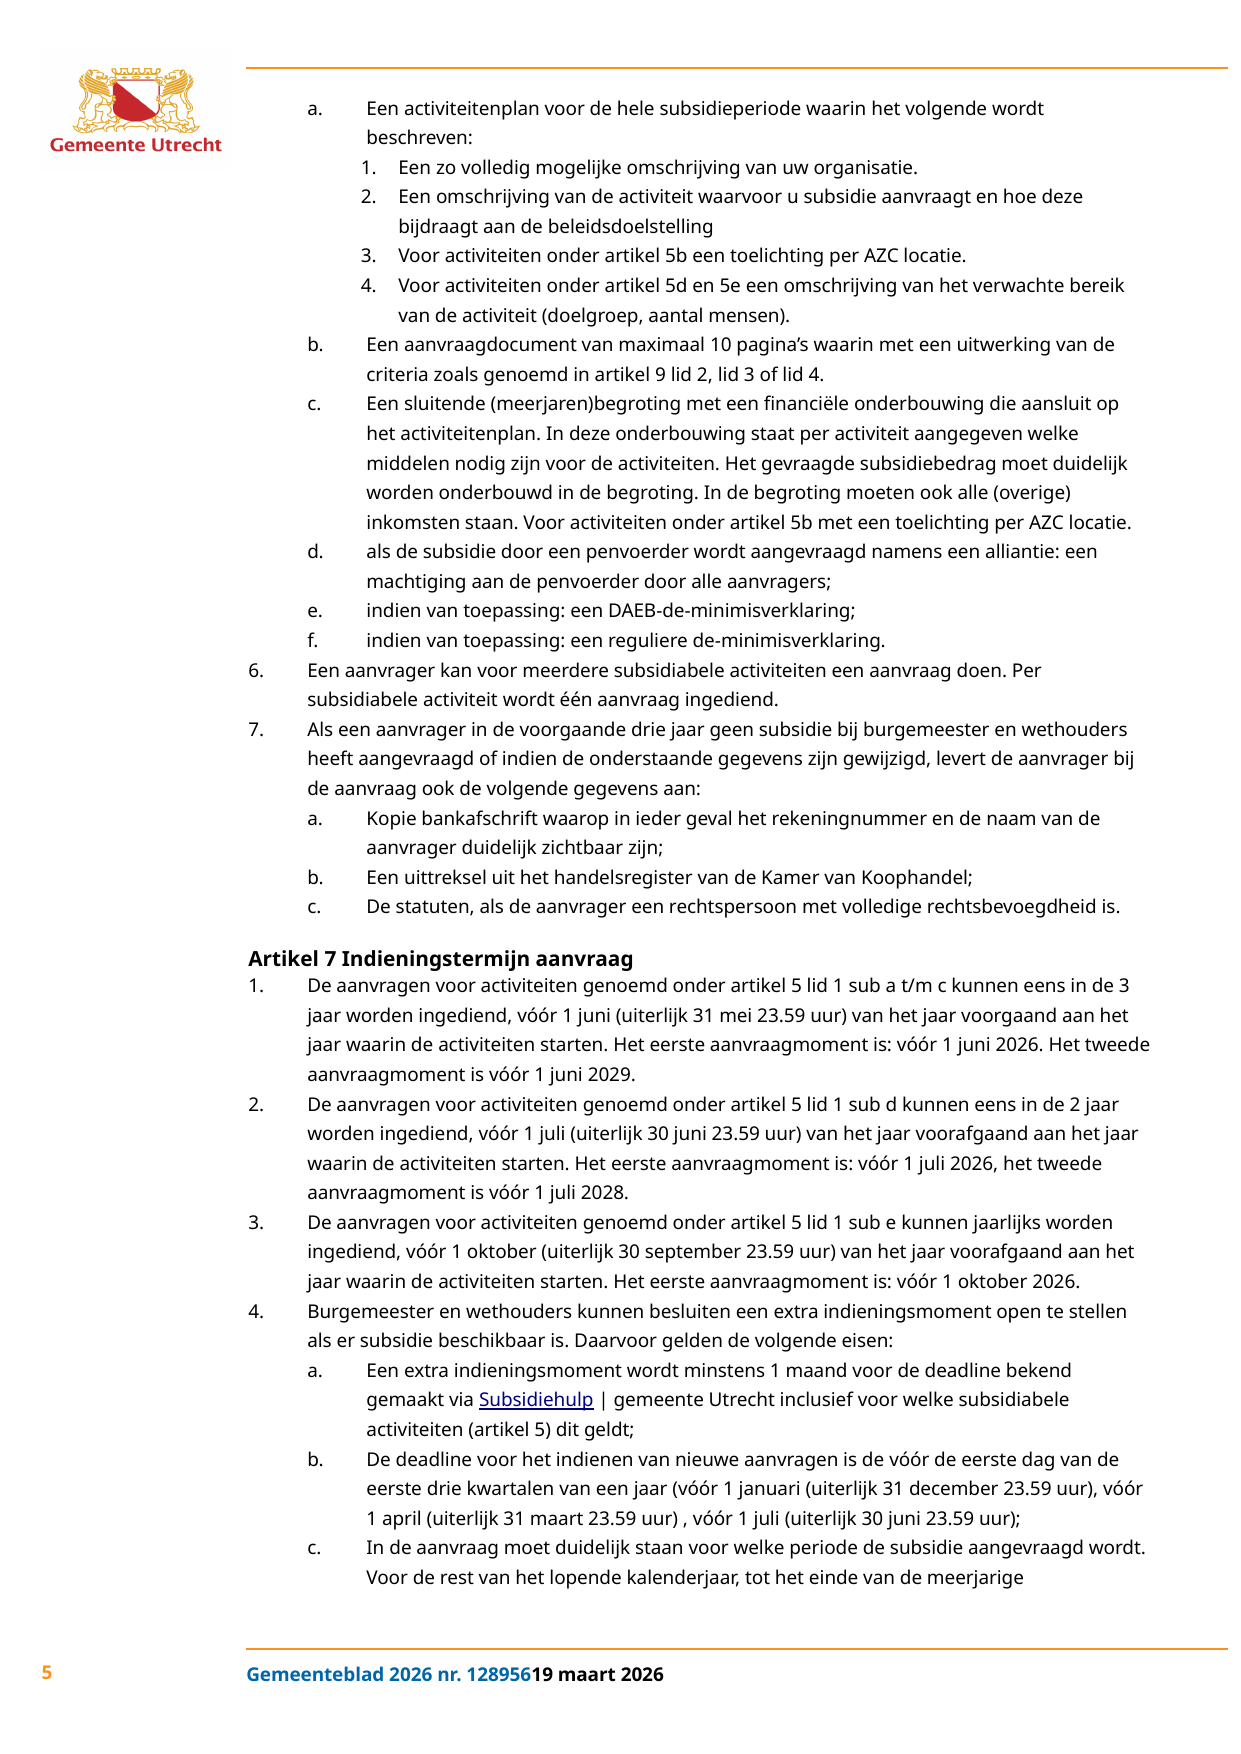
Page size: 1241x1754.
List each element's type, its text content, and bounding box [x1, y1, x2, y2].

list Een uittreksel uit het handelsregister van de Kamer van Koophandel; [307, 864, 1152, 890]
list Kopie bankafschrift waarop in ieder geval het rekeningnummer en de naam van de aanvrager duidelijk zichtbaar zijn; [307, 805, 1152, 860]
list De aanvragen voor activiteiten genoemd onder artikel 5 lid 1 sub d kunnen eens in de 2 jaar worden ingediend, vóór 1 juli (uiterlijk 30 juni 23.59 uur) van het jaar voorafgaand aan het jaar waarin de activiteiten starten. Het eerste aanvraagmoment is: vóór 1 juli 2026, het tweede aanvraagmoment is vóór 1 juli 2028. [248, 1091, 1152, 1205]
list Een activiteitenplan voor de hele subsidieperiode waarin het volgende wordt beschreven: [307, 95, 1152, 150]
list In de aanvraag moet duidelijk staan voor welke periode de subsidie aangevraagd wordt. Voor de rest van het lopende kalenderjaar, tot het einde van de meerjarige [307, 1534, 1152, 1590]
list Een zo volledig mogelijke omschrijving van uw organisatie. [361, 154, 1152, 180]
list Een extra indieningsmoment wordt minstens 1 maand voor de deadline bekend gemaakt via Subsidiehulp | gemeente Utrecht inclusief voor welke subsidiabele activiteiten (artikel 5) dit geldt; [307, 1357, 1152, 1442]
list De aanvragen voor activiteiten genoemd onder artikel 5 lid 1 sub e kunnen jaarlijks worden ingediend, vóór 1 oktober (uiterlijk 30 september 23.59 uur) van het jaar voorafgaand aan het jaar waarin de activiteiten starten. Het eerste aanvraagmoment is: vóór 1 oktober 2026. [248, 1209, 1152, 1294]
list Een omschrijving van de activiteit waarvoor u subsidie aanvraagt en hoe deze bijdraagt aan de beleidsdoelstelling [361, 183, 1152, 239]
list indien van toepassing: een DAEB-de-minimisverklaring; [307, 598, 1152, 623]
list Een sluitende (meerjaren)begroting met een financiële onderbouwing die aansluit op het activiteitenplan. In deze onderbouwing staat per activiteit aangegeven welke middelen nodig zijn voor de activiteiten. Het gevraagde subsidiebedrag moet duidelijk worden onderbouwd in de begroting. In de begroting moeten ook alle (overige) inkomsten staan. Voor activiteiten onder artikel 5b met een toelichting per AZC locatie. [307, 391, 1152, 535]
list De aanvragen voor activiteiten genoemd onder artikel 5 lid 1 sub a t/m c kunnen eens in de 3 jaar worden ingediend, vóór 1 juni (uiterlijk 31 mei 23.59 uur) van het jaar voorgaand aan het jaar waarin de activiteiten starten. Het eerste aanvraagmoment is: vóór 1 juni 2026. Het tweede aanvraagmoment is vóór 1 juni 2029. [248, 972, 1152, 1087]
picture [41, 47, 231, 172]
list Burgemeester en wethouders kunnen besluiten een extra indieningsmoment open te stellen als er subsidie beschikbaar is. Daarvoor gelden de volgende eisen: [248, 1298, 1152, 1353]
list De statuten, als de aanvrager een rechtspersoon met volledige rechtsbevoegdheid is. [307, 893, 1152, 919]
list Voor activiteiten onder artikel 5b een toelichting per AZC locatie. [361, 243, 1152, 268]
list Voor activiteiten onder artikel 5d en 5e een omschrijving van het verwachte bereik van de activiteit (doelgroep, aantal mensen). [361, 272, 1152, 328]
text Artikel 7 Indieningstermijn aanvraag [248, 944, 1152, 972]
list indien van toepassing: een reguliere de-minimisverklaring. [307, 627, 1152, 653]
list De deadline voor het indienen van nieuwe aanvragen is de vóór de eerste dag van de eerste drie kwartalen van een jaar (vóór 1 januari (uiterlijk 31 december 23.59 uur), vóór 1 april (uiterlijk 31 maart 23.59 uur) , vóór 1 juli (uiterlijk 30 juni 23.59 uur); [307, 1446, 1152, 1531]
list Als een aanvrager in de voorgaande drie jaar geen subsidie bij burgemeester en wethouders heeft aangevraagd of indien de onderstaande gegevens zijn gewijzigd, levert de aanvrager bij de aanvraag ook de volgende gegevens aan: [248, 716, 1152, 801]
list Een aanvraagdocument van maximaal 10 pagina’s waarin met een uitwerking van de criteria zoals genoemd in artikel 9 lid 2, lid 3 of lid 4. [307, 331, 1152, 387]
list Een aanvrager kan voor meerdere subsidiabele activiteiten een aanvraag doen. Per subsidiabele activiteit wordt één aanvraag ingediend. [248, 657, 1152, 712]
list als de subsidie door een penvoerder wordt aangevraagd namens een alliantie: een machtiging aan de penvoerder door alle aanvragers; [307, 538, 1152, 594]
